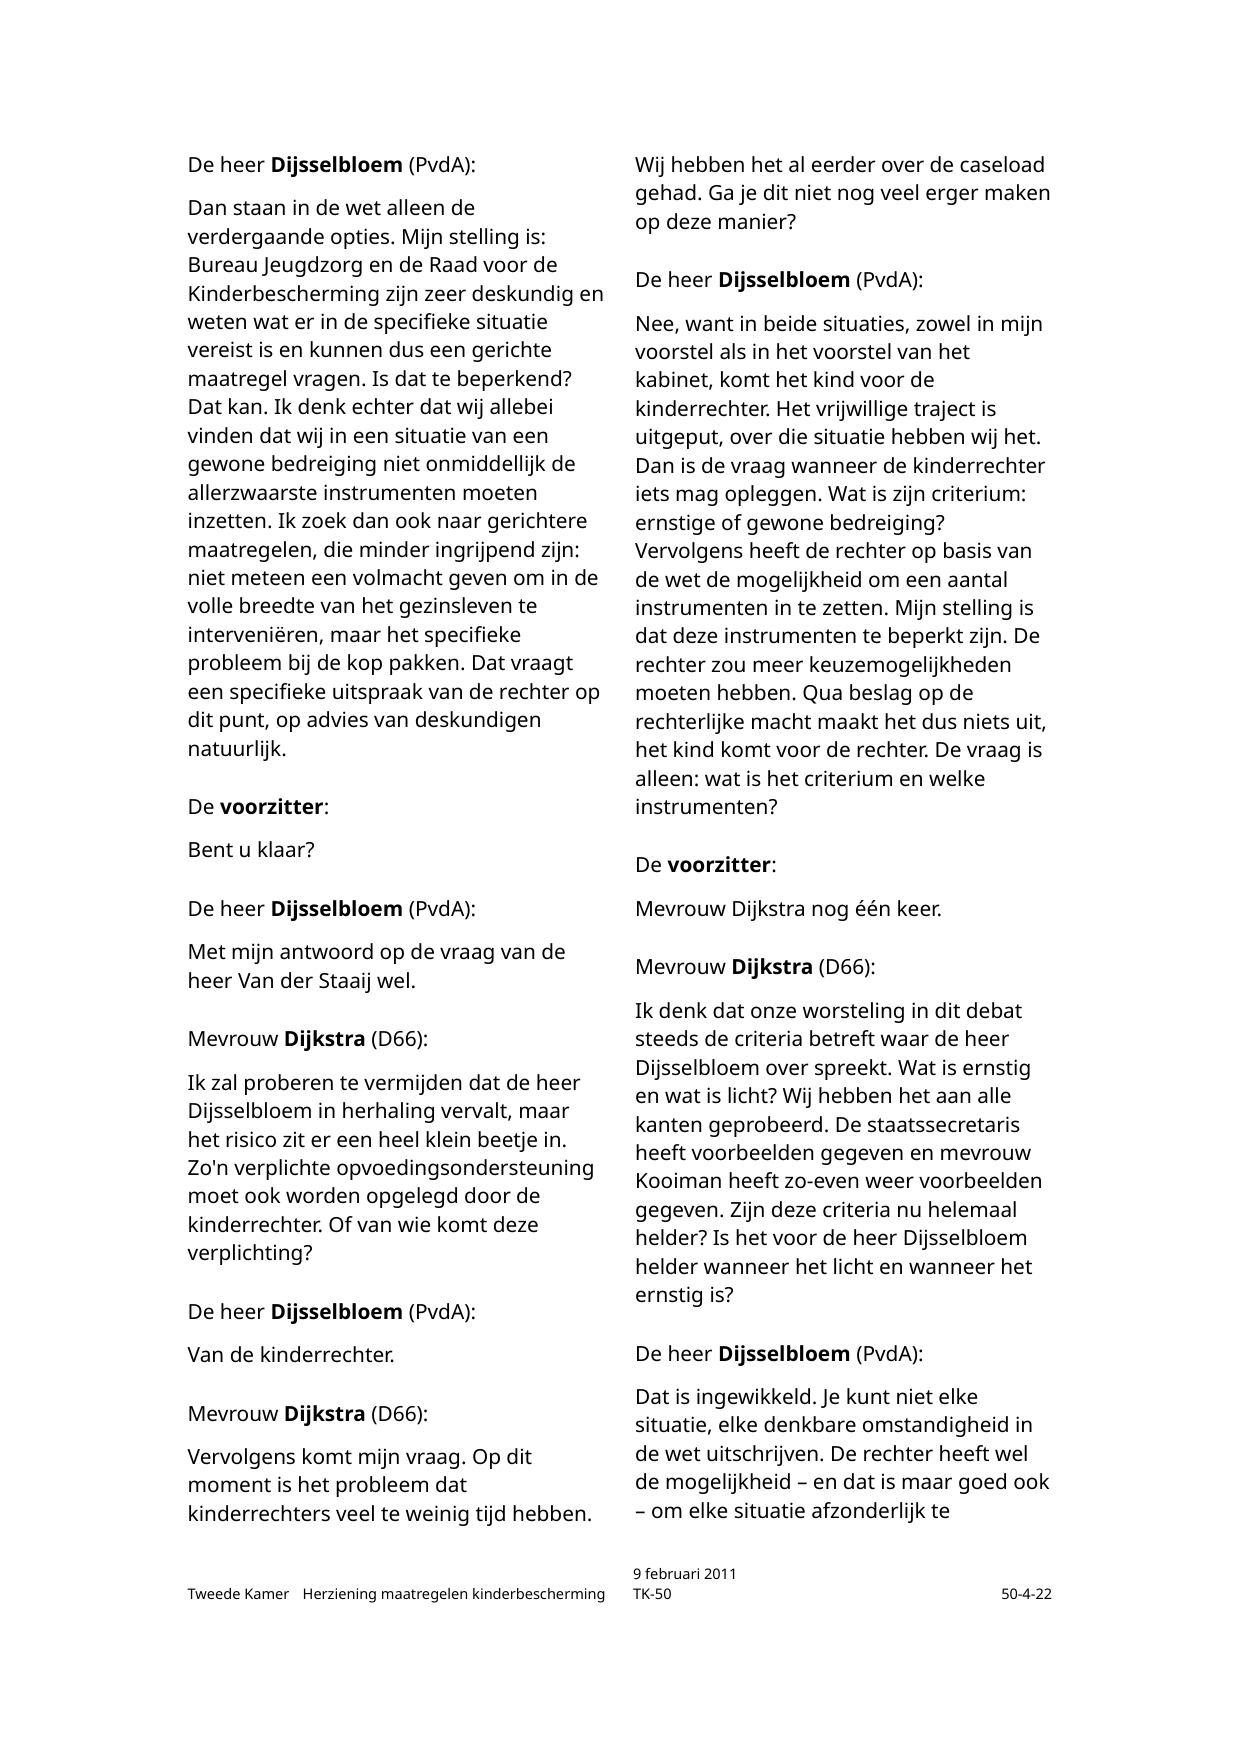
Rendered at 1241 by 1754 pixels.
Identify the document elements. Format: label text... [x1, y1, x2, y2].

text De voorzitter: [187, 792, 605, 821]
text Met mijn antwoord op de vraag van de heer Van der Staaij wel. [187, 937, 605, 994]
text Nee, want in beide situaties, zowel in mijn voorstel als in het voorstel van het kabinet, komt het kind voor de kinderrechter. Het vrijwillige traject is uitgeput, over die situatie hebben wij het. Dan is de vraag wanneer de kinderrechter iets mag opleggen. Wat is zijn criterium: ernstige of gewone bedreiging? Vervolgens heeft de rechter op basis van de wet de mogelijkheid om een aantal instrumenten in te zetten. Mijn stelling is dat deze instrumenten te beperkt zijn. De rechter zou meer keuzemogelijkheden moeten hebben. Qua beslag op de rechterlijke macht maakt het dus niets uit, het kind komt voor de rechter. De vraag is alleen: wat is het criterium en welke instrumenten? [635, 309, 1053, 821]
text Ik denk dat onze worsteling in dit debat steeds de criteria betreft waar de heer Dijsselbloem over spreekt. Wat is ernstig en wat is licht? Wij hebben het aan alle kanten geprobeerd. De staatssecretaris heeft voorbeelden gegeven en mevrouw Kooiman heeft zo-even weer voorbeelden gegeven. Zijn deze criteria nu helemaal helder? Is het voor de heer Dijsselbloem helder wanneer het licht en wanneer het ernstig is? [635, 996, 1053, 1309]
text Mevrouw Dijkstra (D66): [187, 1024, 605, 1053]
text De heer Dijsselbloem (PvdA): [635, 265, 1053, 294]
text Bent u klaar? [187, 836, 605, 864]
text De heer Dijsselbloem (PvdA): [187, 1297, 605, 1325]
text Wij hebben het al eerder over de caseload gehad. Ga je dit niet nog veel erger maken op deze manier? [635, 150, 1053, 235]
text Mevrouw Dijkstra (D66): [635, 952, 1053, 981]
text Van de kinderrechter. [187, 1340, 605, 1369]
text De heer Dijsselbloem (PvdA): [187, 150, 605, 178]
text Mevrouw Dijkstra (D66): [187, 1399, 605, 1427]
text Dat is ingewikkeld. Je kunt niet elke situatie, elke denkbare omstandigheid in de wet uitschrijven. De rechter heeft wel de mogelijkheid – en dat is maar goed ook – om elke situatie afzonderlijk te [635, 1382, 1053, 1524]
text Mevrouw Dijkstra nog één keer. [635, 894, 1053, 922]
text De heer Dijsselbloem (PvdA): [187, 894, 605, 922]
text De voorzitter: [635, 851, 1053, 879]
text Vervolgens komt mijn vraag. Op dit moment is het probleem dat kinderrechters veel te weinig tijd hebben. [187, 1442, 605, 1527]
text Dan staan in de wet alleen de verdergaande opties. Mijn stelling is: Bureau Jeugdzorg en de Raad voor de Kinderbescherming zijn zeer deskundig en weten wat er in de specifieke situatie vereist is en kunnen dus een gerichte maatregel vragen. Is dat te beperkend? Dat kan. Ik denk echter dat wij allebei vinden dat wij in een situatie van een gewone bedreiging niet onmiddellijk de allerzwaarste instrumenten moeten inzetten. Ik zoek dan ook naar gerichtere maatregelen, die minder ingrijpend zijn: niet meteen een volmacht geven om in de volle breedte van het gezinsleven te interveniëren, maar het specifieke probleem bij de kop pakken. Dat vraagt een specifieke uitspraak van de rechter op dit punt, op advies van deskundigen natuurlijk. [187, 193, 605, 762]
text De heer Dijsselbloem (PvdA): [635, 1339, 1053, 1367]
text Ik zal proberen te vermijden dat de heer Dijsselbloem in herhaling vervalt, maar het risico zit er een heel klein beetje in. Zo'n verplichte opvoedingsondersteuning moet ook worden opgelegd door de kinderrechter. Of van wie komt deze verplichting? [187, 1068, 605, 1267]
